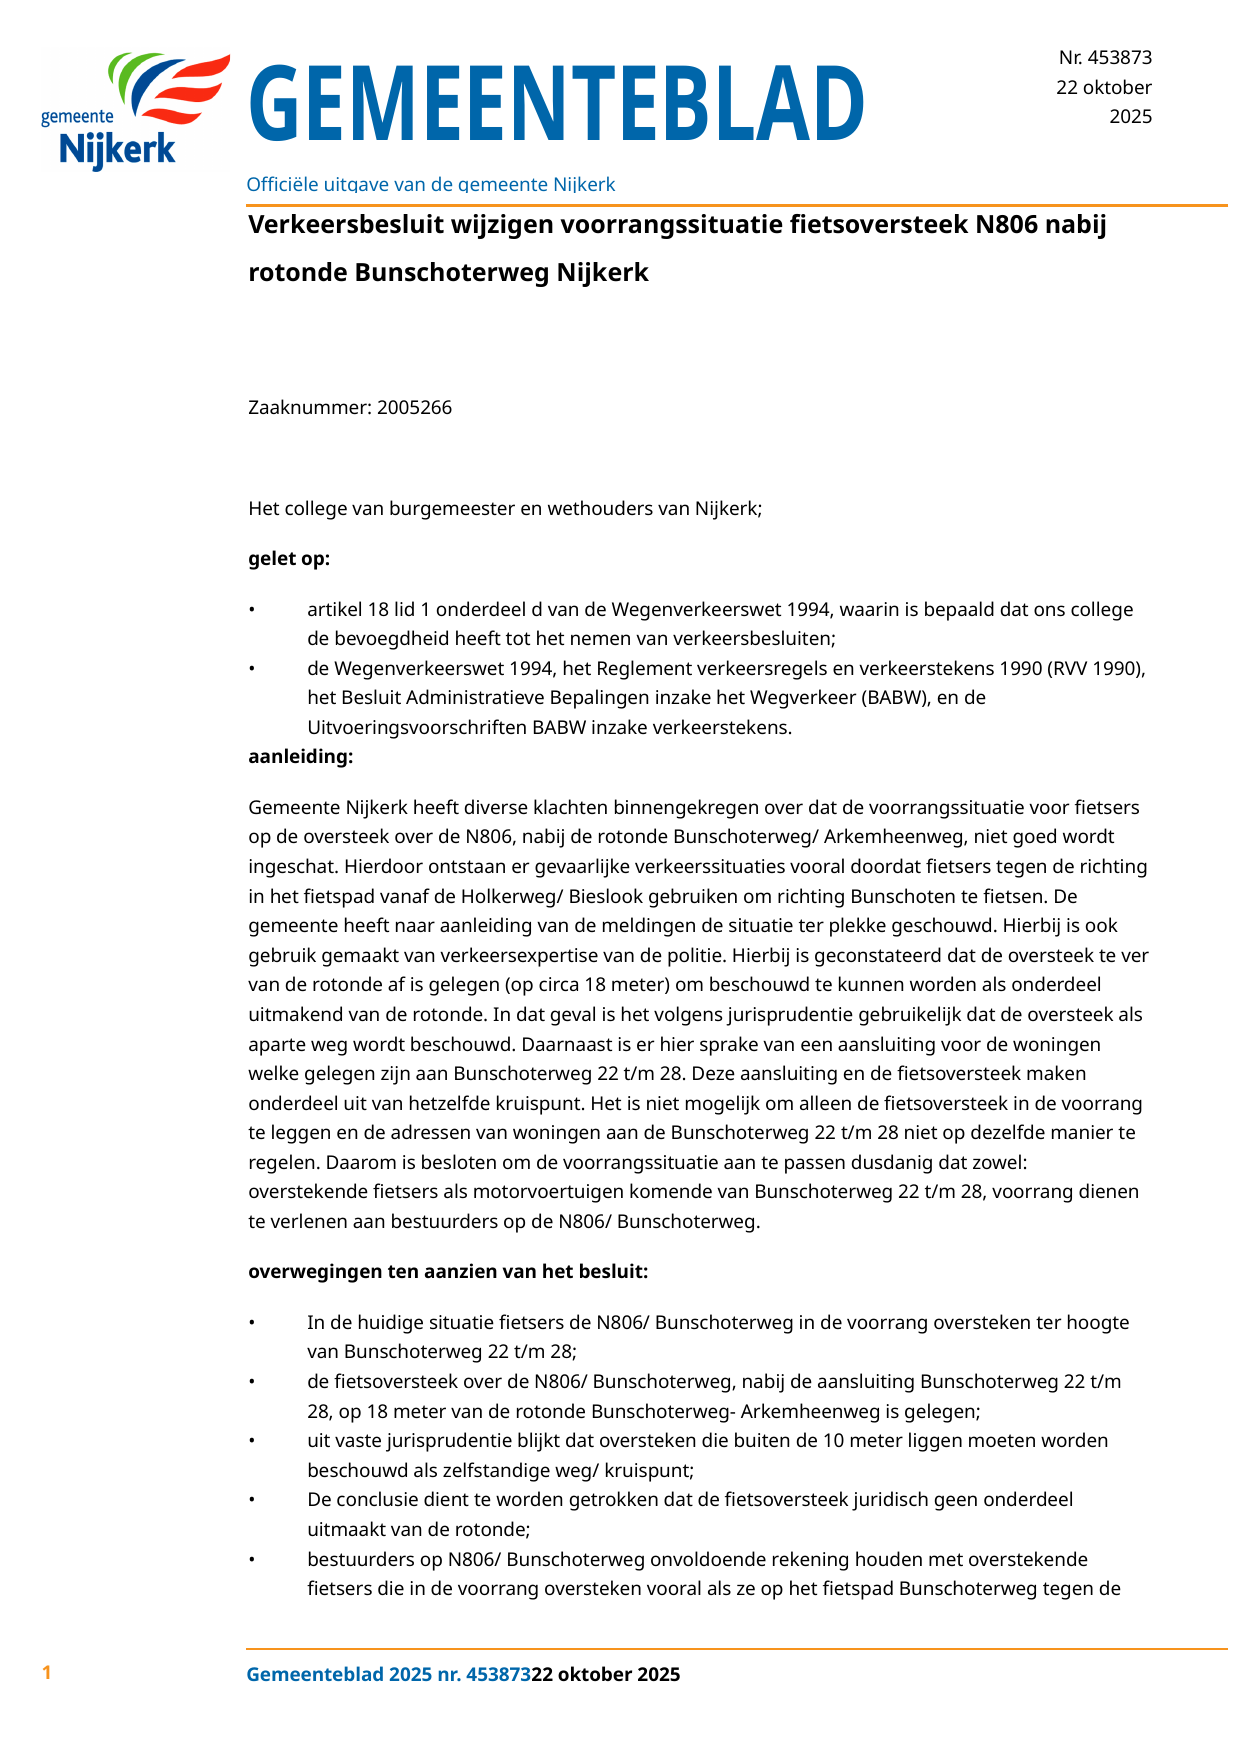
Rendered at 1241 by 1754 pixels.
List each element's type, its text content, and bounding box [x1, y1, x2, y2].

text Het college van burgemeester en wethouders van Nijkerk; [248, 495, 1152, 521]
list uit vaste jurisprudentie blijkt dat oversteken die buiten de 10 meter liggen moeten worden beschouwd als zelfstandige weg/ kruispunt; [248, 1427, 1152, 1483]
list De conclusie dient te worden getrokken dat de fietsoversteek juridisch geen onderdeel uitmaakt van de rotonde; [248, 1487, 1152, 1542]
text aanleiding: [248, 744, 1152, 769]
list de Wegenverkeerswet 1994, het Reglement verkeersregels en verkeerstekens 1990 (RVV 1990), het Besluit Administratieve Bepalingen inzake het Wegverkeer (BABW), en de Uitvoeringsvoorschriften BABW inzake verkeerstekens. [248, 655, 1152, 740]
text gelet op: [248, 545, 1152, 571]
list de fietsoversteek over de N806/ Bunschoterweg, nabij de aansluiting Bunschoterweg 22 t/m 28, op 18 meter van de rotonde Bunschoterweg- Arkemheenweg is gelegen; [248, 1368, 1152, 1423]
list In de huidige situatie fietsers de N806/ Bunschoterweg in de voorrang oversteken ter hoogte van Bunschoterweg 22 t/m 28; [248, 1309, 1152, 1364]
text Zaaknummer: 2005266 [248, 394, 1152, 420]
list artikel 18 lid 1 onderdeel d van de Wegenverkeerswet 1994, waarin is bepaald dat ons college de bevoegdheid heeft tot het nemen van verkeersbesluiten; [248, 596, 1152, 651]
list bestuurders op N806/ Bunschoterweg onvoldoende rekening houden met overstekende fietsers die in de voorrang oversteken vooral als ze op het fietspad Bunschoterweg tegen de [248, 1546, 1152, 1601]
text Gemeente Nijkerk heeft diverse klachten binnengekregen over dat de voorrangssituatie voor fietsers op de oversteek over de N806, nabij de rotonde Bunschoterweg/ Arkemheenweg, niet goed wordt ingeschat. Hierdoor ontstaan er gevaarlijke verkeerssituaties vooral doordat fietsers tegen de richting in het fietspad vanaf de Holkerweg/ Bieslook gebruiken om richting Bunschoten te fietsen. De gemeente heeft naar aanleiding van de meldingen de situatie ter plekke geschouwd. Hierbij is ook gebruik gemaakt van verkeersexpertise van de politie. Hierbij is geconstateerd dat de oversteek te ver van de rotonde af is gelegen (op circa 18 meter) om beschouwd te kunnen worden als onderdeel uitmakend van de rotonde. In dat geval is het volgens jurisprudentie gebruikelijk dat de oversteek als aparte weg wordt beschouwd. Daarnaast is er hier sprake van een aansluiting voor de woningen welke gelegen zijn aan Bunschoterweg 22 t/m 28. Deze aansluiting en de fietsoversteek maken onderdeel uit van hetzelfde kruispunt. Het is niet mogelijk om alleen de fietsoversteek in de voorrang te leggen en de adressen van woningen aan de Bunschoterweg 22 t/m 28 niet op dezelfde manier te regelen. Daarom is besloten om de voorrangssituatie aan te passen dusdanig dat zowel: overstekende fietsers als motorvoertuigen komende van Bunschoterweg 22 t/m 28, voorrang dienen te verlenen aan bestuurders op de N806/ Bunschoterweg. [248, 794, 1152, 1234]
text overwegingen ten aanzien van het besluit: [248, 1259, 1152, 1284]
text Verkeersbesluit wijzigen voorrangssituatie fietsoversteek N806 nabij rotonde Bunschoterweg Nijkerk [248, 207, 1152, 288]
picture [41, 47, 231, 172]
